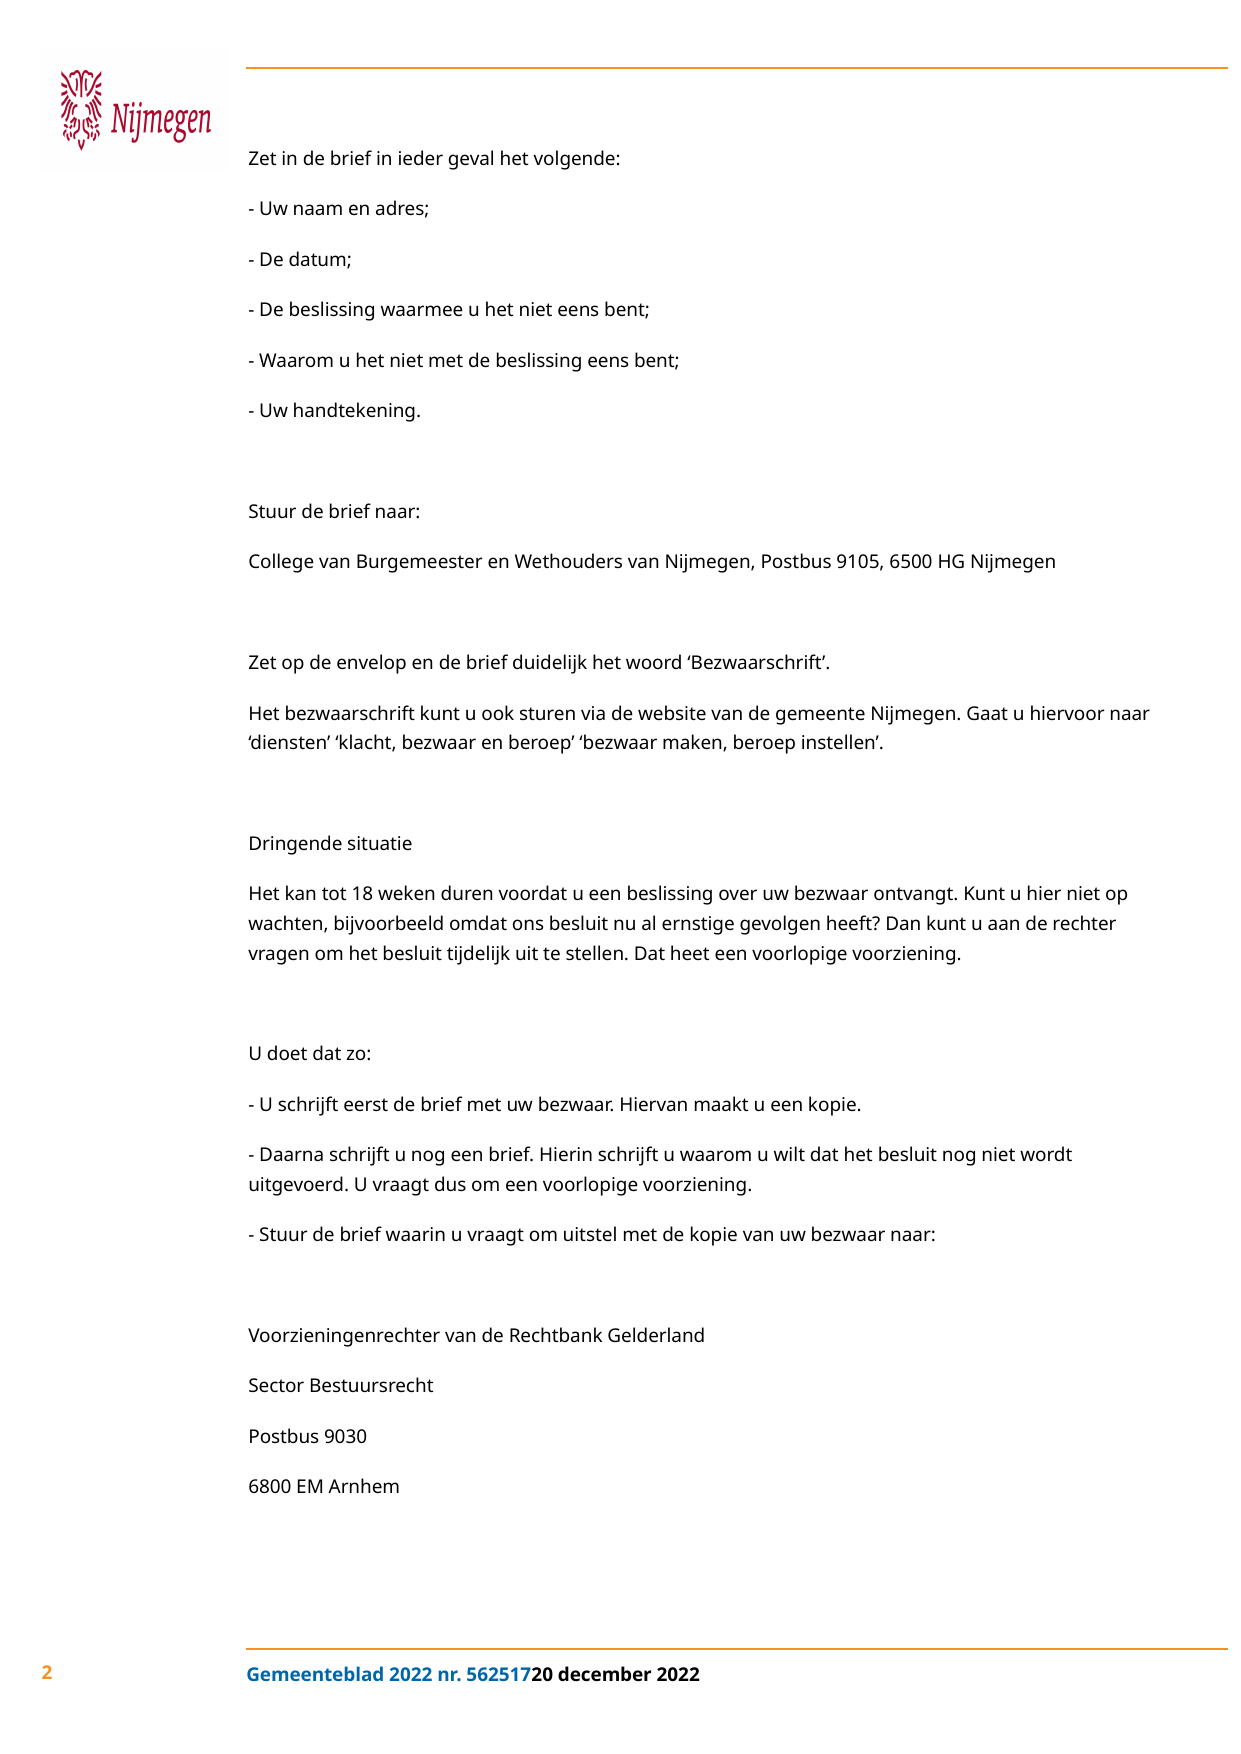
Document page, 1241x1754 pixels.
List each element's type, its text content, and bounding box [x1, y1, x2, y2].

text Stuur de brief naar: [248, 498, 1152, 524]
text - Daarna schrijft u nog een brief. Hierin schrijft u waarom u wilt dat het besluit nog niet wordt uitgevoerd. U vraagt dus om een voorlopige voorziening. [248, 1141, 1152, 1197]
text Sector Bestuursrecht [248, 1373, 1152, 1398]
text U doet dat zo: [248, 1041, 1152, 1066]
text - Uw handtekening. [248, 397, 1152, 423]
text 6800 EM Arnhem [248, 1473, 1152, 1499]
text - De beslissing waarmee u het niet eens bent; [248, 296, 1152, 322]
text Het kan tot 18 weken duren voordat u een beslissing over uw bezwaar ontvangt. Kunt u hier niet op wachten, bijvoorbeeld omdat ons besluit nu al ernstige gevolgen heeft? Dan kunt u aan de rechter vragen om het besluit tijdelijk uit te stellen. Dat heet een voorlopige voorziening. [248, 881, 1152, 966]
text Postbus 9030 [248, 1423, 1152, 1449]
text Zet in de brief in ieder geval het volgende: [248, 145, 1152, 171]
text Het bezwaarschrift kunt u ook sturen via de website van de gemeente Nijmegen. Gaat u hiervoor naar ‘diensten’ ‘klacht, bezwaar en beroep’ ‘bezwaar maken, beroep instellen’. [248, 700, 1152, 755]
text - Uw naam en adres; [248, 196, 1152, 221]
text - Stuur de brief waarin u vraagt om uitstel met de kopie van uw bezwaar naar: [248, 1221, 1152, 1247]
picture [41, 47, 231, 172]
text - U schrijft eerst de brief met uw bezwaar. Hiervan maakt u een kopie. [248, 1091, 1152, 1117]
text Voorzieningenrechter van de Rechtbank Gelderland [248, 1322, 1152, 1348]
text Dringende situatie [248, 830, 1152, 856]
text - De datum; [248, 246, 1152, 272]
text Zet op de envelop en de brief duidelijk het woord ‘Bezwaarschrift’. [248, 649, 1152, 675]
text College van Burgemeester en Wethouders van Nijmegen, Postbus 9105, 6500 HG Nijmegen [248, 548, 1152, 574]
text - Waarom u het niet met de beslissing eens bent; [248, 347, 1152, 373]
